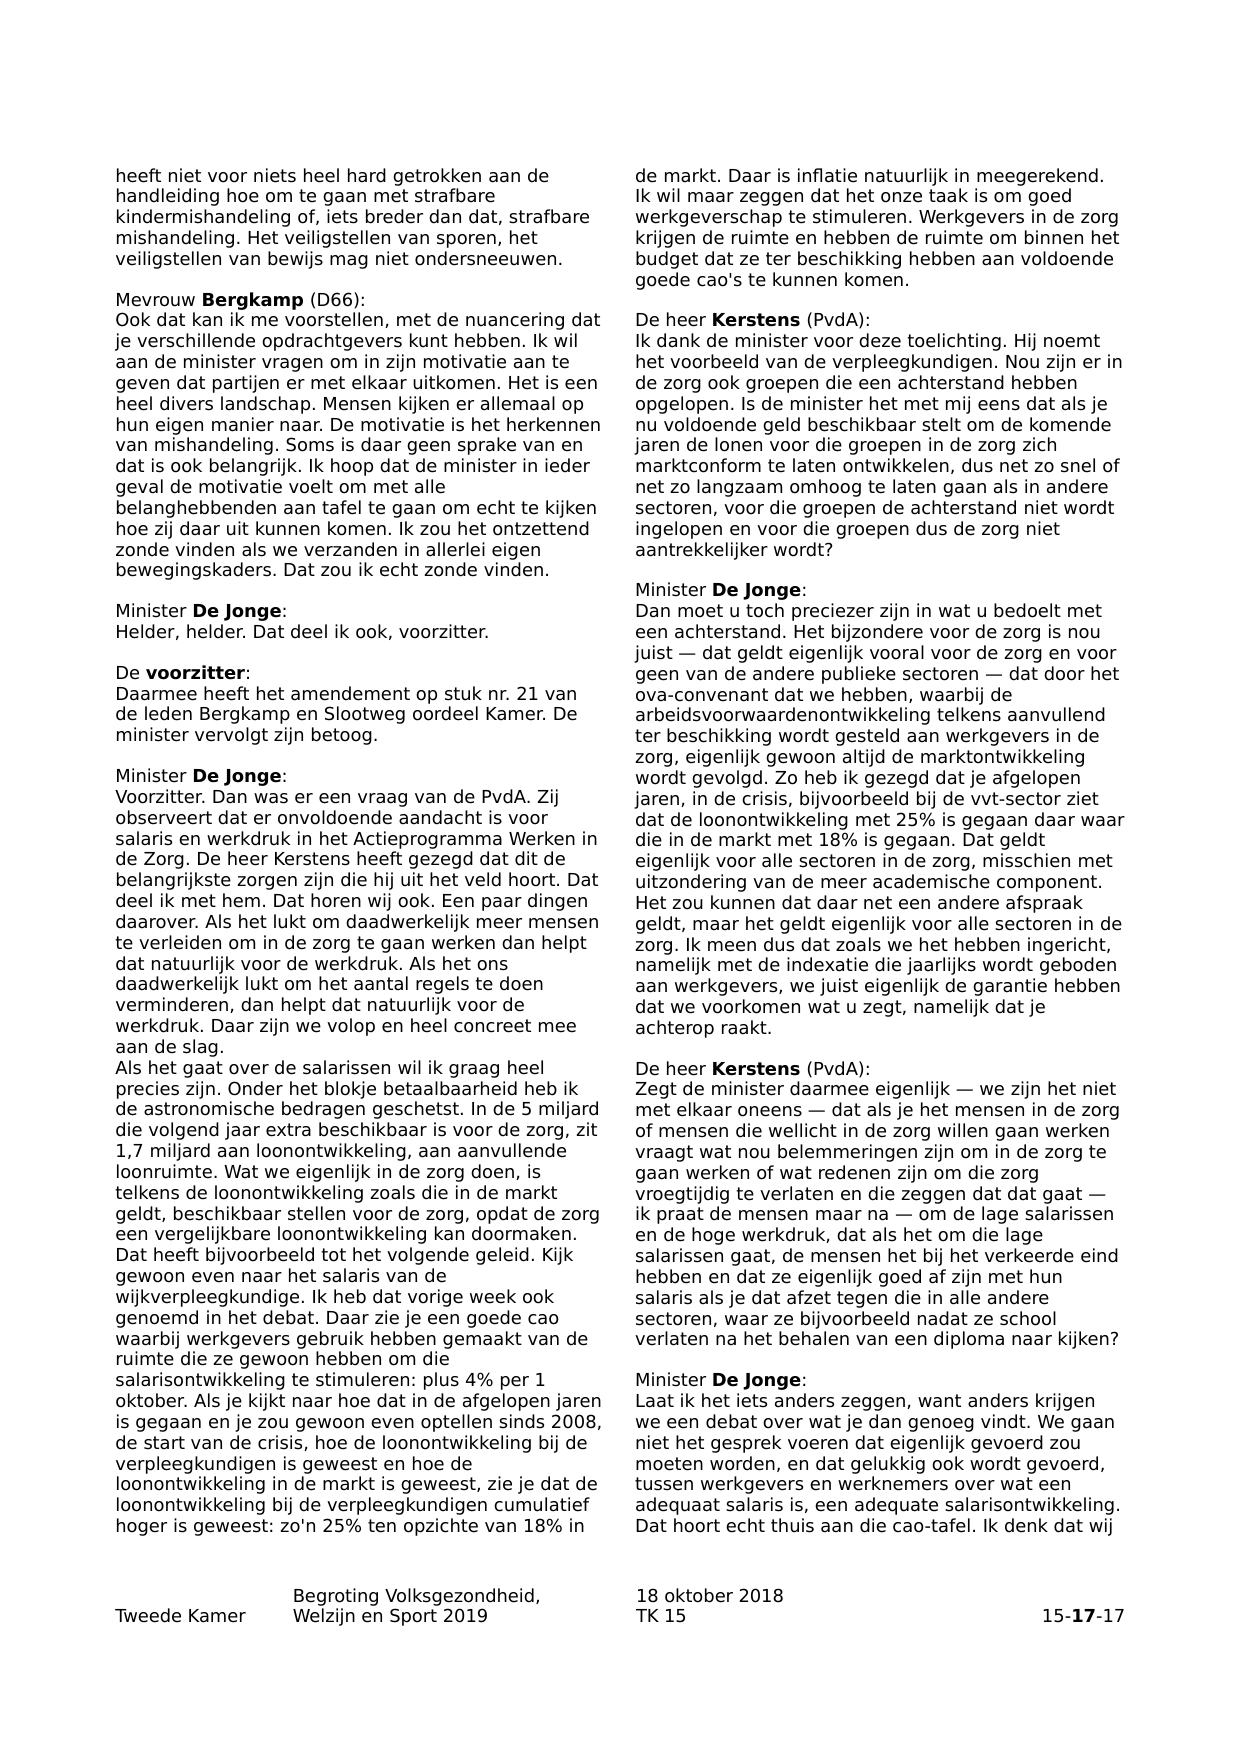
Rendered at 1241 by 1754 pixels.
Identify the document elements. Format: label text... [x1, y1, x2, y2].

text De voorzitter: [115, 663, 605, 683]
text Ook dat kan ik me voorstellen, met de nuancering dat je verschillende opdrachtgevers kunt hebben. Ik wil aan de minister vragen om in zijn motivatie aan te geven dat partijen er met elkaar uitkomen. Het is een heel divers landschap. Mensen kijken er allemaal op hun eigen manier naar. De motivatie is het herkennen van mishandeling. Soms is daar geen sprake van en dat is ook belangrijk. Ik hoop dat de minister in ieder geval de motivatie voelt om met alle belanghebbenden aan tafel te gaan om echt te kijken hoe zij daar uit kunnen komen. Ik zou het ontzettend zonde vinden als we verzanden in allerlei eigen bewegingskaders. Dat zou ik echt zonde vinden. [115, 310, 605, 581]
text de markt. Daar is inflatie natuurlijk in meegerekend. Ik wil maar zeggen dat het onze taak is om goed werkgeverschap te stimuleren. Werkgevers in de zorg krijgen de ruimte en hebben de ruimte om binnen het budget dat ze ter beschikking hebben aan voldoende goede cao's te kunnen komen. [635, 165, 1125, 290]
text Minister De Jonge: [635, 1370, 1125, 1391]
text heeft niet voor niets heel hard getrokken aan de handleiding hoe om te gaan met strafbare kindermishandeling of, iets breder dan dat, strafbare mishandeling. Het veiligstellen van sporen, het veiligstellen van bewijs mag niet ondersneeuwen. [115, 165, 605, 269]
text Minister De Jonge: [115, 766, 605, 787]
text Minister De Jonge: [115, 601, 605, 622]
text Voorzitter. Dan was er een vraag van de PvdA. Zij observeert dat er onvoldoende aandacht is voor salaris en werkdruk in het Actieprogramma Werken in de Zorg. De heer Kerstens heeft gezegd dat dit de belangrijkste zorgen zijn die hij uit het veld hoort. Dat deel ik met hem. Dat horen wij ook. Een paar dingen daarover. Als het lukt om daadwerkelijk meer mensen te verleiden om in de zorg te gaan werken dan helpt dat natuurlijk voor de werkdruk. Als het ons daadwerkelijk lukt om het aantal regels te doen verminderen, dan helpt dat natuurlijk voor de werkdruk. Daar zijn we volop en heel concreet mee aan de slag. [115, 787, 605, 1057]
text Daarmee heeft het amendement op stuk nr. 21 van de leden Bergkamp en Slootweg oordeel Kamer. De minister vervolgt zijn betoog. [115, 683, 605, 746]
text Helder, helder. Dat deel ik ook, voorzitter. [115, 622, 605, 643]
text Laat ik het iets anders zeggen, want anders krijgen we een debat over wat je dan genoeg vindt. We gaan niet het gesprek voeren dat eigenlijk gevoerd zou moeten worden, en dat gelukkig ook wordt gevoerd, tussen werkgevers en werknemers over wat een adequaat salaris is, een adequate salarisontwikkeling. Dat hoort echt thuis aan die cao-tafel. Ik denk dat wij [635, 1391, 1125, 1537]
text Minister De Jonge: [635, 580, 1125, 601]
text De heer Kerstens (PvdA): [635, 310, 1125, 331]
text Dan moet u toch preciezer zijn in wat u bedoelt met een achterstand. Het bijzondere voor de zorg is nou juist — dat geldt eigenlijk vooral voor de zorg en voor geen van de andere publieke sectoren — dat door het ova-convenant dat we hebben, waarbij de arbeidsvoorwaardenontwikkeling telkens aanvullend ter beschikking wordt gesteld aan werkgevers in de zorg, eigenlijk gewoon altijd de marktontwikkeling wordt gevolgd. Zo heb ik gezegd dat je afgelopen jaren, in de crisis, bijvoorbeeld bij de vvt-sector ziet dat de loonontwikkeling met 25% is gegaan daar waar die in de markt met 18% is gegaan. Dat geldt eigenlijk voor alle sectoren in de zorg, misschien met uitzondering van de meer academische component. Het zou kunnen dat daar net een andere afspraak geldt, maar het geldt eigenlijk voor alle sectoren in de zorg. Ik meen dus dat zoals we het hebben ingericht, namelijk met de indexatie die jaarlijks wordt geboden aan werkgevers, we juist eigenlijk de garantie hebben dat we voorkomen wat u zegt, namelijk dat je achterop raakt. [635, 601, 1125, 1038]
text De heer Kerstens (PvdA): [635, 1058, 1125, 1079]
text Als het gaat over de salarissen wil ik graag heel precies zijn. Onder het blokje betaalbaarheid heb ik de astronomische bedragen geschetst. In de 5 miljard die volgend jaar extra beschikbaar is voor de zorg, zit 1,7 miljard aan loonontwikkeling, aan aanvullende loonruimte. Wat we eigenlijk in de zorg doen, is telkens de loonontwikkeling zoals die in de markt geldt, beschikbaar stellen voor de zorg, opdat de zorg een vergelijkbare loonontwikkeling kan doormaken. Dat heeft bijvoorbeeld tot het volgende geleid. Kijk gewoon even naar het salaris van de wijkverpleegkundige. Ik heb dat vorige week ook genoemd in het debat. Daar zie je een goede cao waarbij werkgevers gebruik hebben gemaakt van de ruimte die ze gewoon hebben om die salarisontwikkeling te stimuleren: plus 4% per 1 oktober. Als je kijkt naar hoe dat in de afgelopen jaren is gegaan en je zou gewoon even optellen sinds 2008, de start van de crisis, hoe de loonontwikkeling bij de verpleegkundigen is geweest en hoe de loonontwikkeling in de markt is geweest, zie je dat de loonontwikkeling bij de verpleegkundigen cumulatief hoger is geweest: zo'n 25% ten opzichte van 18% in [115, 1057, 605, 1537]
text Ik dank de minister voor deze toelichting. Hij noemt het voorbeeld van de verpleegkundigen. Nou zijn er in de zorg ook groepen die een achterstand hebben opgelopen. Is de minister het met mij eens dat als je nu voldoende geld beschikbaar stelt om de komende jaren de lonen voor die groepen in de zorg zich marktconform te laten ontwikkelen, dus net zo snel of net zo langzaam omhoog te laten gaan als in andere sectoren, voor die groepen de achterstand niet wordt ingelopen en voor die groepen dus de zorg niet aantrekkelijker wordt? [635, 331, 1125, 560]
text Mevrouw Bergkamp (D66): [115, 289, 605, 310]
text Zegt de minister daarmee eigenlijk — we zijn het niet met elkaar oneens — dat als je het mensen in de zorg of mensen die wellicht in de zorg willen gaan werken vraagt wat nou belemmeringen zijn om in de zorg te gaan werken of wat redenen zijn om die zorg vroegtijdig te verlaten en die zeggen dat dat gaat — ik praat de mensen maar na — om de lage salarissen en de hoge werkdruk, dat als het om die lage salarissen gaat, de mensen het bij het verkeerde eind hebben en dat ze eigenlijk goed af zijn met hun salaris als je dat afzet tegen die in alle andere sectoren, waar ze bijvoorbeeld nadat ze school verlaten na het behalen van een diploma naar kijken? [635, 1079, 1125, 1350]
